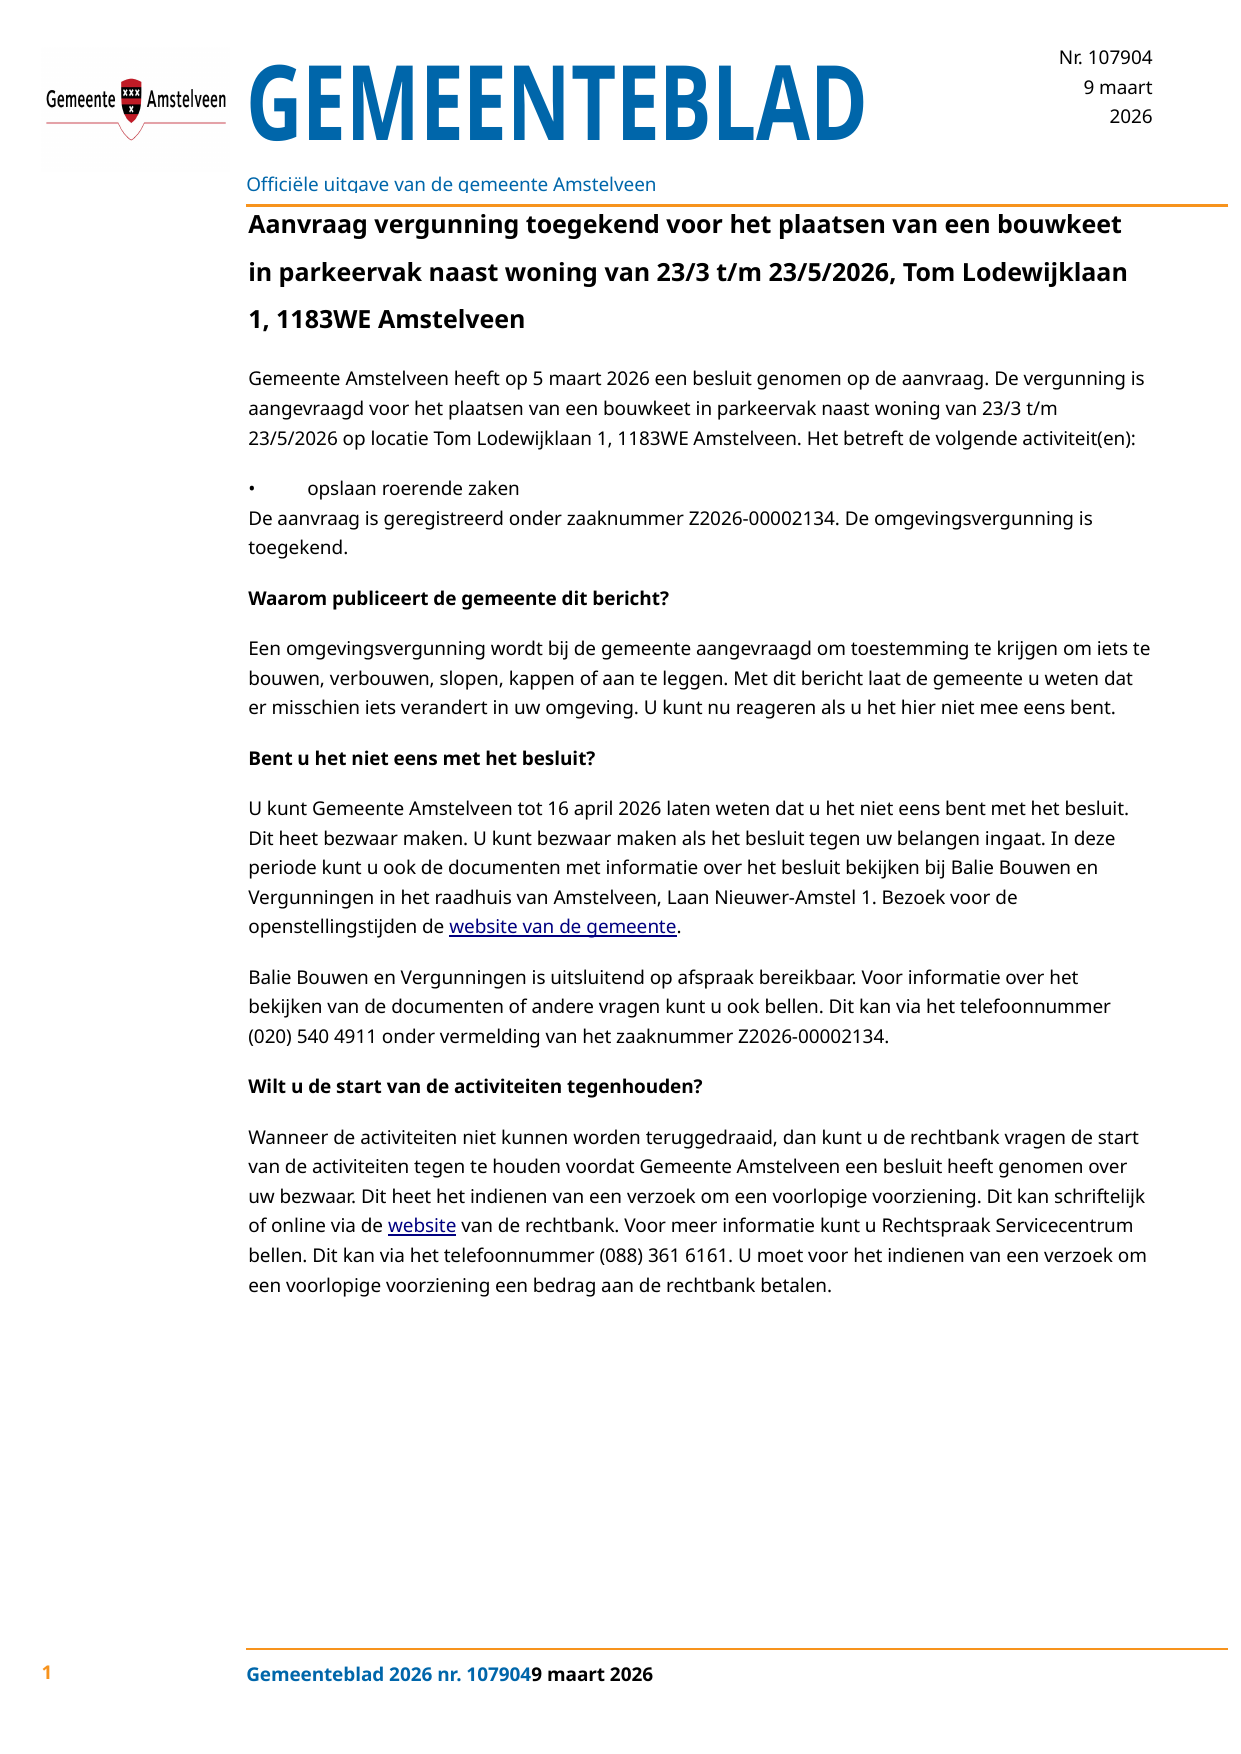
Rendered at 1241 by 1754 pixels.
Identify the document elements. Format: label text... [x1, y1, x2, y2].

text Een omgevingsvergunning wordt bij de gemeente aangevraagd om toestemming te krijgen om iets te bouwen, verbouwen, slopen, kappen of aan te leggen. Met dit bericht laat de gemeente u weten dat er misschien iets verandert in uw omgeving. U kunt nu reageren als u het hier niet mee eens bent. [248, 635, 1152, 720]
text Wilt u de start van de activiteiten tegenhouden? [248, 1073, 1152, 1099]
text Waarom publiceert de gemeente dit bericht? [248, 585, 1152, 610]
text Wanneer de activiteiten niet kunnen worden teruggedraaid, dan kunt u de rechtbank vragen de start van de activiteiten tegen te houden voordat Gemeente Amstelveen een besluit heeft genomen over uw bezwaar. Dit heet het indienen van een verzoek om een voorlopige voorziening. Dit kan schriftelijk of online via de website van de rechtbank. Voor meer informatie kunt u Rechtspraak Servicecentrum bellen. Dit kan via het telefoonnummer (088) 361 6161. U moet voor het indienen van een verzoek om een voorlopige voorziening een bedrag aan de rechtbank betalen. [248, 1124, 1152, 1297]
picture [41, 47, 231, 172]
text Bent u het niet eens met het besluit? [248, 745, 1152, 770]
text Balie Bouwen en Vergunningen is uitsluitend op afspraak bereikbaar. Voor informatie over het bekijken van de documenten of andere vragen kunt u ook bellen. Dit kan via het telefoonnummer (020) 540 4911 onder vermelding van het zaaknummer Z2026-00002134. [248, 964, 1152, 1049]
list opslaan roerende zaken [248, 475, 1152, 501]
text Aanvraag vergunning toegekend voor het plaatsen van een bouwkeet in parkeervak naast woning van 23/3 t/m 23/5/2026, Tom Lodewijklaan 1, 1183WE Amstelveen [248, 207, 1152, 336]
text Gemeente Amstelveen heeft op 5 maart 2026 een besluit genomen op de aanvraag. De vergunning is aangevraagd voor het plaatsen van een bouwkeet in parkeervak naast woning van 23/3 t/m 23/5/2026 op locatie Tom Lodewijklaan 1, 1183WE Amstelveen. Het betreft de volgende activiteit(en): [248, 366, 1152, 450]
text De aanvraag is geregistreerd onder zaaknummer Z2026-00002134. De omgevingsvergunning is toegekend. [248, 505, 1152, 560]
text U kunt Gemeente Amstelveen tot 16 april 2026 laten weten dat u het niet eens bent met het besluit. Dit heet bezwaar maken. U kunt bezwaar maken als het besluit tegen uw belangen ingaat. In deze periode kunt u ook de documenten met informatie over het besluit bekijken bij Balie Bouwen en Vergunningen in het raadhuis van Amstelveen, Laan Nieuwer-Amstel 1. Bezoek voor de openstellingstijden de website van de gemeente. [248, 795, 1152, 939]
